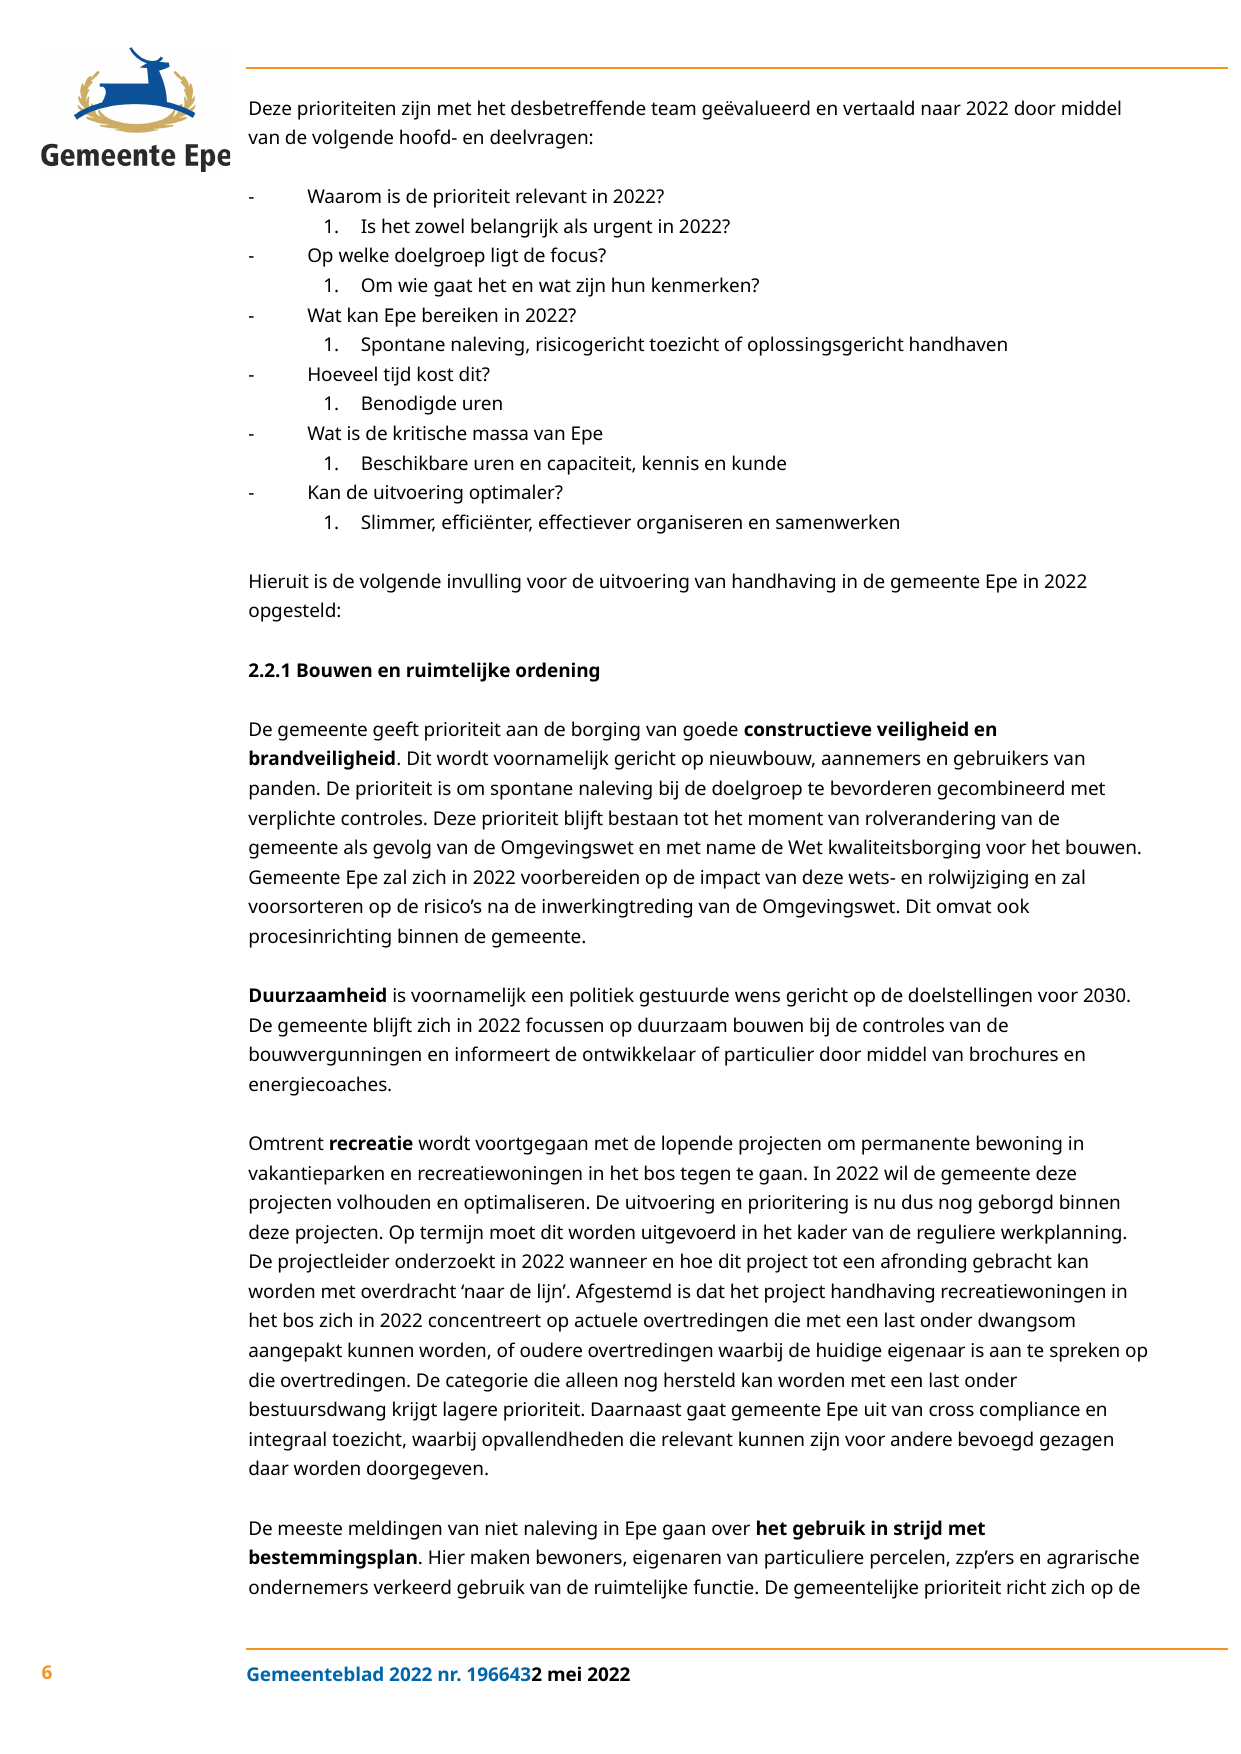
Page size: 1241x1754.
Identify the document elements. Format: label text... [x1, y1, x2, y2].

list Benodigde uren [323, 391, 1152, 416]
text Deze prioriteiten zijn met het desbetreffende team geëvalueerd en vertaald naar 2022 door middel van de volgende hoofd- en deelvragen: [248, 95, 1152, 150]
text Duurzaamheid is voornamelijk een politiek gestuurde wens gericht op de doelstellingen voor 2030. De gemeente blijft zich in 2022 focussen op duurzaam bouwen bij de controles van de bouwvergunningen en informeert de ontwikkelaar of particulier door middel van brochures en energiecoaches. [248, 982, 1152, 1097]
list Wat is de kritische massa van Epe [248, 420, 1152, 446]
list Wat kan Epe bereiken in 2022? [248, 302, 1152, 328]
list Om wie gaat het en wat zijn hun kenmerken? [323, 272, 1152, 298]
list Slimmer, efficiënter, effectiever organiseren en samenwerken [323, 509, 1152, 535]
list Waarom is de prioriteit relevant in 2022? [248, 183, 1152, 209]
text Omtrent recreatie wordt voortgegaan met de lopende projecten om permanente bewoning in vakantieparken en recreatiewoningen in het bos tegen te gaan. In 2022 wil de gemeente deze projecten volhouden en optimaliseren. De uitvoering en prioritering is nu dus nog geborgd binnen deze projecten. Op termijn moet dit worden uitgevoerd in het kader van de reguliere werkplanning. De projectleider onderzoekt in 2022 wanneer en hoe dit project tot een afronding gebracht kan worden met overdracht ‘naar de lijn’. Afgestemd is dat het project handhaving recreatiewoningen in het bos zich in 2022 concentreert op actuele overtredingen die met een last onder dwangsom aangepakt kunnen worden, of oudere overtredingen waarbij de huidige eigenaar is aan te spreken op die overtredingen. De categorie die alleen nog hersteld kan worden met een last onder bestuursdwang krijgt lagere prioriteit. Daarnaast gaat gemeente Epe uit van cross compliance en integraal toezicht, waarbij opvallendheden die relevant kunnen zijn voor andere bevoegd gezagen daar worden doorgegeven. [248, 1130, 1152, 1481]
list Hoeveel tijd kost dit? [248, 361, 1152, 387]
list Beschikbare uren en capaciteit, kennis en kunde [323, 450, 1152, 476]
list Spontane naleving, risicogericht toezicht of oplossingsgericht handhaven [323, 331, 1152, 357]
text 2.2.1 Bouwen en ruimtelijke ordening [248, 657, 1152, 683]
list Op welke doelgroep ligt de focus? [248, 243, 1152, 268]
text Hieruit is de volgende invulling voor de uitvoering van handhaving in de gemeente Epe in 2022 opgesteld: [248, 568, 1152, 623]
text De gemeente geeft prioriteit aan de borging van goede constructieve veiligheid en brandveiligheid. Dit wordt voornamelijk gericht op nieuwbouw, aannemers en gebruikers van panden. De prioriteit is om spontane naleving bij de doelgroep te bevorderen gecombineerd met verplichte controles. Deze prioriteit blijft bestaan tot het moment van rolverandering van de gemeente als gevolg van de Omgevingswet en met name de Wet kwaliteitsborging voor het bouwen. Gemeente Epe zal zich in 2022 voorbereiden op de impact van deze wets- en rolwijziging en zal voorsorteren op de risico’s na de inwerkingtreding van de Omgevingswet. Dit omvat ook procesinrichting binnen de gemeente. [248, 716, 1152, 949]
list Kan de uitvoering optimaler? [248, 479, 1152, 505]
picture [41, 47, 231, 172]
list Is het zowel belangrijk als urgent in 2022? [323, 213, 1152, 239]
text De meeste meldingen van niet naleving in Epe gaan over het gebruik in strijd met bestemmingsplan. Hier maken bewoners, eigenaren van particuliere percelen, zzp’ers en agrarische ondernemers verkeerd gebruik van de ruimtelijke functie. De gemeentelijke prioriteit richt zich op de [248, 1515, 1152, 1600]
